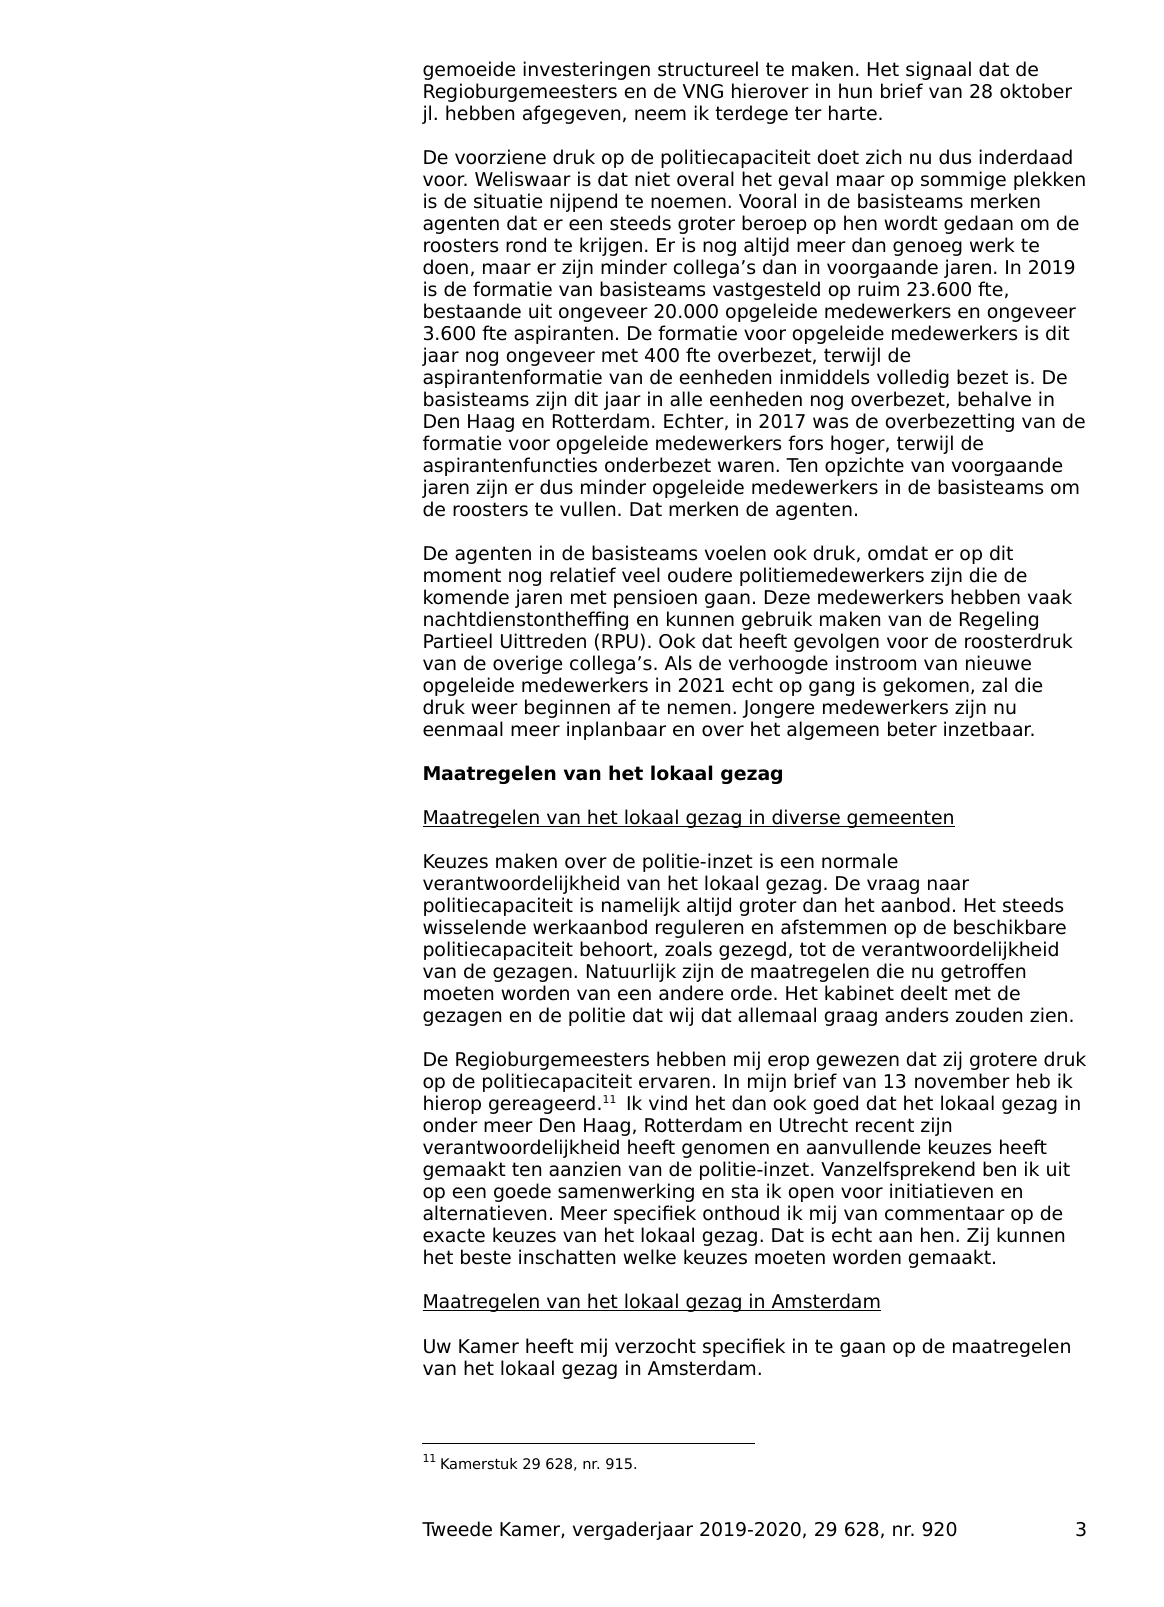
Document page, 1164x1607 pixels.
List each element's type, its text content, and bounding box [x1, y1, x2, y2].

text De voorziene druk op de politiecapaciteit doet zich nu dus inderdaad voor. Weliswaar is dat niet overal het geval maar op sommige plekken is de situatie nijpend te noemen. Vooral in de basisteams merken agenten dat er een steeds groter beroep op hen wordt gedaan om de roosters rond te krijgen. Er is nog altijd meer dan genoeg werk te doen, maar er zijn minder collega’s dan in voorgaande jaren. In 2019 is de formatie van basisteams vastgesteld op ruim 23.600 fte, bestaande uit ongeveer 20.000 opgeleide medewerkers en ongeveer 3.600 fte aspiranten. De formatie voor opgeleide medewerkers is dit jaar nog ongeveer met 400 fte overbezet, terwijl de aspirantenformatie van de eenheden inmiddels volledig bezet is. De basisteams zijn dit jaar in alle eenheden nog overbezet, behalve in Den Haag en Rotterdam. Echter, in 2017 was de overbezetting van de formatie voor opgeleide medewerkers fors hoger, terwijl de aspirantenfuncties onderbezet waren. Ten opzichte van voorgaande jaren zijn er dus minder opgeleide medewerkers in de basisteams om de roosters te vullen. Dat merken de agenten. [422, 147, 1087, 521]
subtitle Maatregelen van het lokaal gezag in Amsterdam [422, 1291, 1087, 1313]
text Uw Kamer heeft mij verzocht specifiek in te gaan op de maatregelen van het lokaal gezag in Amsterdam. [422, 1336, 1087, 1379]
subtitle Maatregelen van het lokaal gezag in diverse gemeenten [422, 807, 1087, 829]
subtitle Maatregelen van het lokaal gezag [422, 763, 1087, 785]
text Keuzes maken over de politie-inzet is een normale verantwoordelijkheid van het lokaal gezag. De vraag naar politiecapaciteit is namelijk altijd groter dan het aanbod. Het steeds wisselende werkaanbod reguleren en afstemmen op de beschikbare politiecapaciteit behoort, zoals gezegd, tot de verantwoordelijkheid van de gezagen. Natuurlijk zijn de maatregelen die nu getroffen moeten worden van een andere orde. Het kabinet deelt met de gezagen en de politie dat wij dat allemaal graag anders zouden zien. [422, 851, 1087, 1027]
text gemoeide investeringen structureel te maken. Het signaal dat de Regioburgemeesters en de VNG hierover in hun brief van 28 oktober jl. hebben afgegeven, neem ik terdege ter harte. [422, 59, 1087, 125]
text De agenten in de basisteams voelen ook druk, omdat er op dit moment nog relatief veel oudere politiemedewerkers zijn die de komende jaren met pensioen gaan. Deze medewerkers hebben vaak nachtdienstontheffing en kunnen gebruik maken van de Regeling Partieel Uittreden (RPU). Ook dat heeft gevolgen voor de roosterdruk van de overige collega’s. Als de verhoogde instroom van nieuwe opgeleide medewerkers in 2021 echt op gang is gekomen, zal die druk weer beginnen af te nemen. Jongere medewerkers zijn nu eenmaal meer inplanbaar en over het algemeen beter inzetbaar. [422, 543, 1087, 741]
text De Regioburgemeesters hebben mij erop gewezen dat zij grotere druk op de politiecapaciteit ervaren. In mijn brief van 13 november heb ik hierop gereageerd. Ik vind het dan ook goed dat het lokaal gezag in onder meer Den Haag, Rotterdam en Utrecht recent zijn verantwoordelijkheid heeft genomen en aanvullende keuzes heeft gemaakt ten aanzien van de politie-inzet. Vanzelfsprekend ben ik uit op een goede samenwerking en sta ik open voor initiatieven en alternatieven. Meer specifiek onthoud ik mij van commentaar op de exacte keuzes van het lokaal gezag. Dat is echt aan hen. Zij kunnen het beste inschatten welke keuzes moeten worden gemaakt. [422, 1049, 1087, 1269]
text Kamerstuk 29 628, nr. 915. [422, 1452, 1087, 1474]
